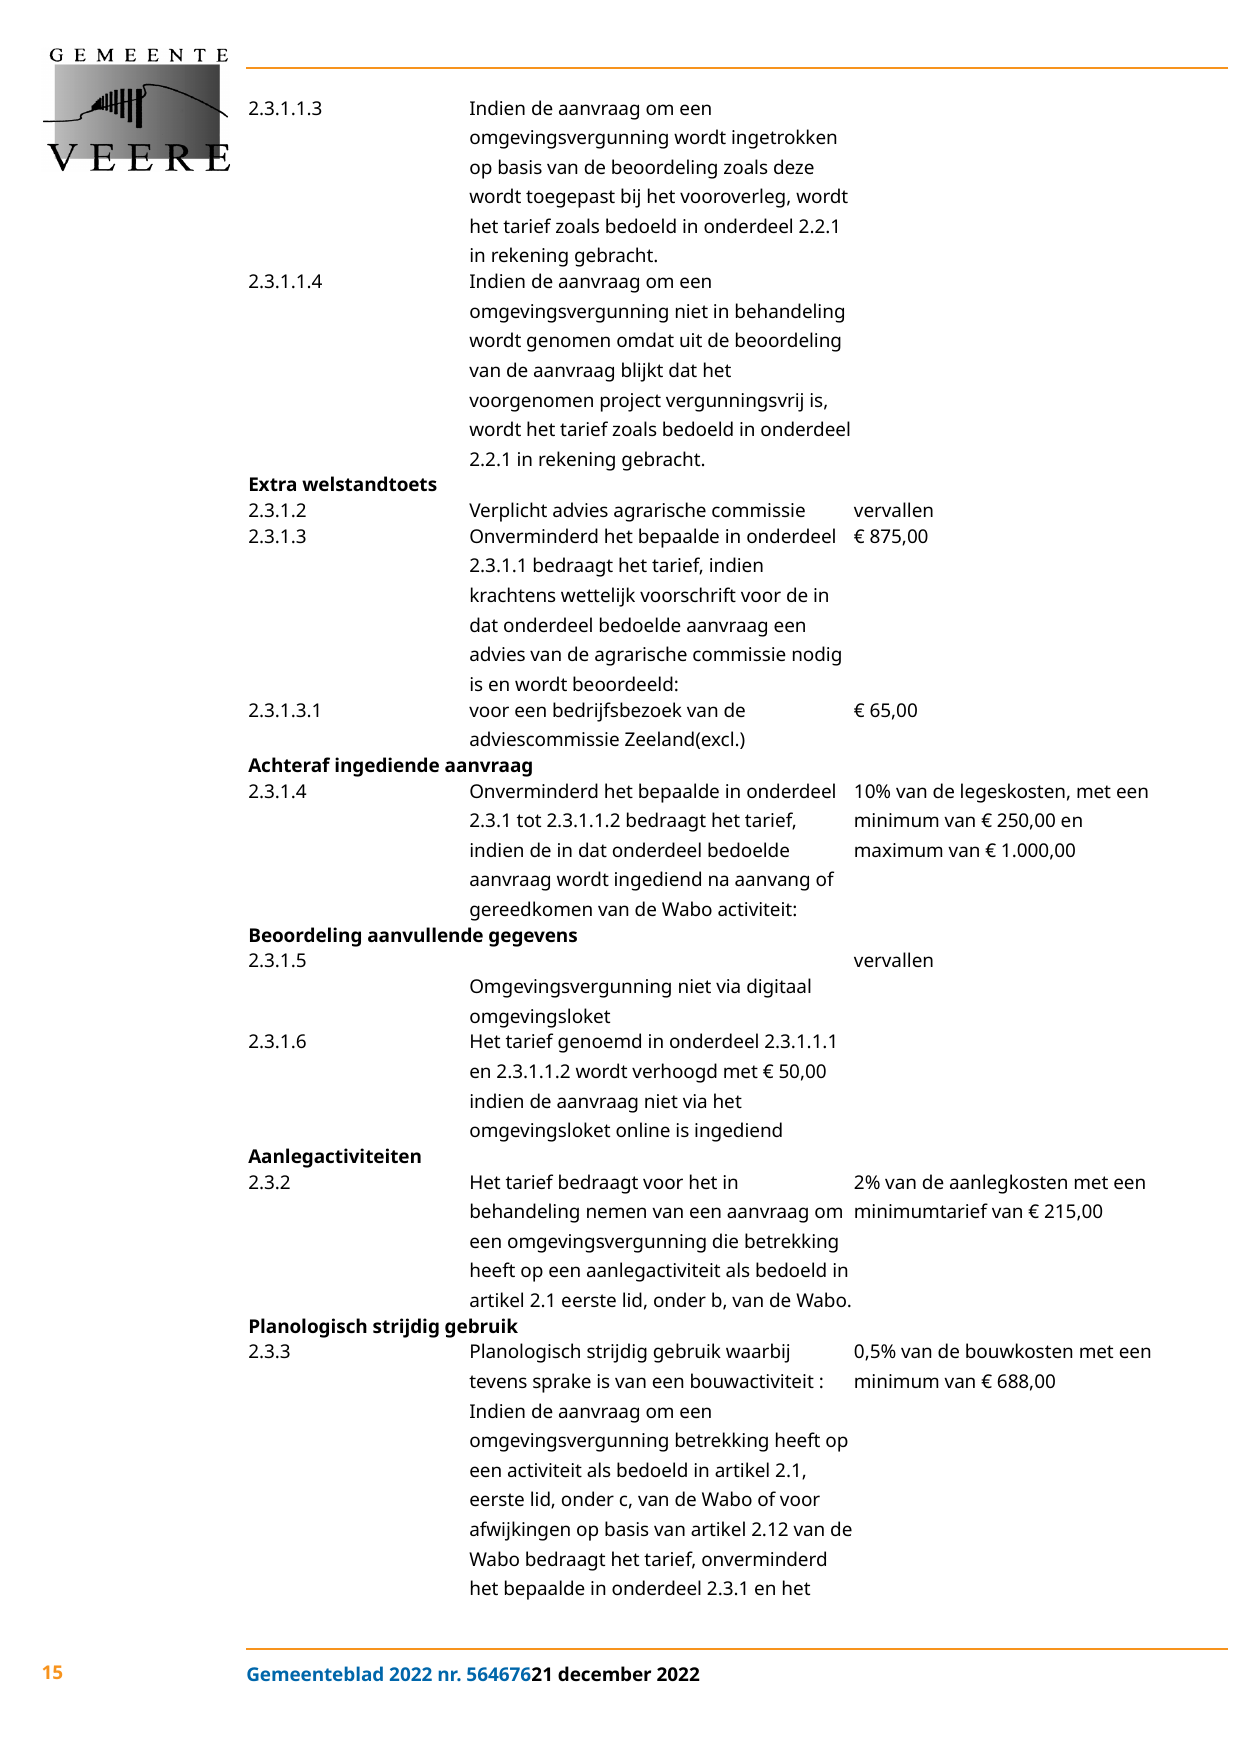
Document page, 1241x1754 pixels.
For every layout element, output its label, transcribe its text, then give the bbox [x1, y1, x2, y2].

table_cell [248, 973, 469, 1029]
table_cell [469, 948, 854, 973]
table_cell Achteraf ingediende aanvraag [248, 752, 1152, 778]
table_cell 2.3.1.3.1 [248, 697, 469, 752]
table_cell voor een bedrijfsbezoek van de adviescommissie Zeeland(excl.) [469, 697, 854, 752]
table_cell Het tarief genoemd in onderdeel 2.3.1.1.1 en 2.3.1.1.2 wordt verhoogd met € 50,00 indien de aanvraag niet via het omgevingsloket online is ingediend [469, 1029, 854, 1143]
table_cell Planologisch strijdig gebruik [248, 1313, 1152, 1339]
table_cell vervallen [854, 498, 1152, 523]
table_cell 2.3.1.5 [248, 948, 469, 973]
table_cell Omgevingsvergunning niet via digitaal omgevingsloket [469, 973, 854, 1029]
table_cell 2.3.1.3 [248, 523, 469, 697]
table_cell 2.3.2 [248, 1169, 469, 1313]
table_cell [854, 1029, 1152, 1143]
table_cell 0,5% van de bouwkosten met een minimum van € 688,00 [854, 1339, 1152, 1601]
table_cell 2.3.1.1.4 [248, 269, 469, 472]
table_cell Het tarief bedraagt voor het in behandeling nemen van een aanvraag om een omgevingsvergunning die betrekking heeft op een aanlegactiviteit als bedoeld in artikel 2.1 eerste lid, onder b, van de Wabo. [469, 1169, 854, 1313]
table_cell 2% van de aanlegkosten met een minimumtarief van € 215,00 [854, 1169, 1152, 1313]
table_cell Planologisch strijdig gebruik waarbij tevens sprake is van een bouwactiviteit : Indien de aanvraag om een omgevingsvergunning betrekking heeft op een activiteit als bedoeld in artikel 2.1, eerste lid, onder c, van de Wabo of voor afwijkingen op basis van artikel 2.12 van de Wabo bedraagt het tarief, onverminderd het bepaalde in onderdeel 2.3.1 en het [469, 1339, 854, 1601]
table_cell 2.3.1.6 [248, 1029, 469, 1143]
table_cell 2.3.1.4 [248, 778, 469, 922]
table_cell 2.3.1.1.3 [248, 95, 469, 268]
table_cell 10% van de legeskosten, met een minimum van € 250,00 en maximum van € 1.000,00 [854, 778, 1152, 922]
table_cell vervallen [854, 948, 1152, 973]
table_cell € 875,00 [854, 523, 1152, 697]
table_cell Onverminderd het bepaalde in onderdeel 2.3.1.1 bedraagt het tarief, indien krachtens wettelijk voorschrift voor de in dat onderdeel bedoelde aanvraag een advies van de agrarische commissie nodig is en wordt beoordeeld: [469, 523, 854, 697]
table_cell 2.3.3 [248, 1339, 469, 1601]
table_cell Aanlegactiviteiten [248, 1143, 1152, 1169]
table_cell [854, 269, 1152, 472]
table_cell Extra welstandtoets [248, 472, 1152, 497]
table_cell [854, 973, 1152, 1029]
table_cell € 65,00 [854, 697, 1152, 752]
table_cell Indien de aanvraag om een omgevingsvergunning niet in behandeling wordt genomen omdat uit de beoordeling van de aanvraag blijkt dat het voorgenomen project vergunningsvrij is, wordt het tarief zoals bedoeld in onderdeel 2.2.1 in rekening gebracht. [469, 269, 854, 472]
picture [41, 47, 231, 172]
table_cell [854, 95, 1152, 268]
table_cell Onverminderd het bepaalde in onderdeel 2.3.1 tot 2.3.1.1.2 bedraagt het tarief, indien de in dat onderdeel bedoelde aanvraag wordt ingediend na aanvang of gereedkomen van de Wabo activiteit: [469, 778, 854, 922]
table_cell 2.3.1.2 [248, 498, 469, 523]
table_cell Verplicht advies agrarische commissie [469, 498, 854, 523]
table_cell Indien de aanvraag om een omgevingsvergunning wordt ingetrokken op basis van de beoordeling zoals deze wordt toegepast bij het vooroverleg, wordt het tarief zoals bedoeld in onderdeel 2.2.1 in rekening gebracht. [469, 95, 854, 268]
table_cell Beoordeling aanvullende gegevens [248, 922, 1152, 948]
